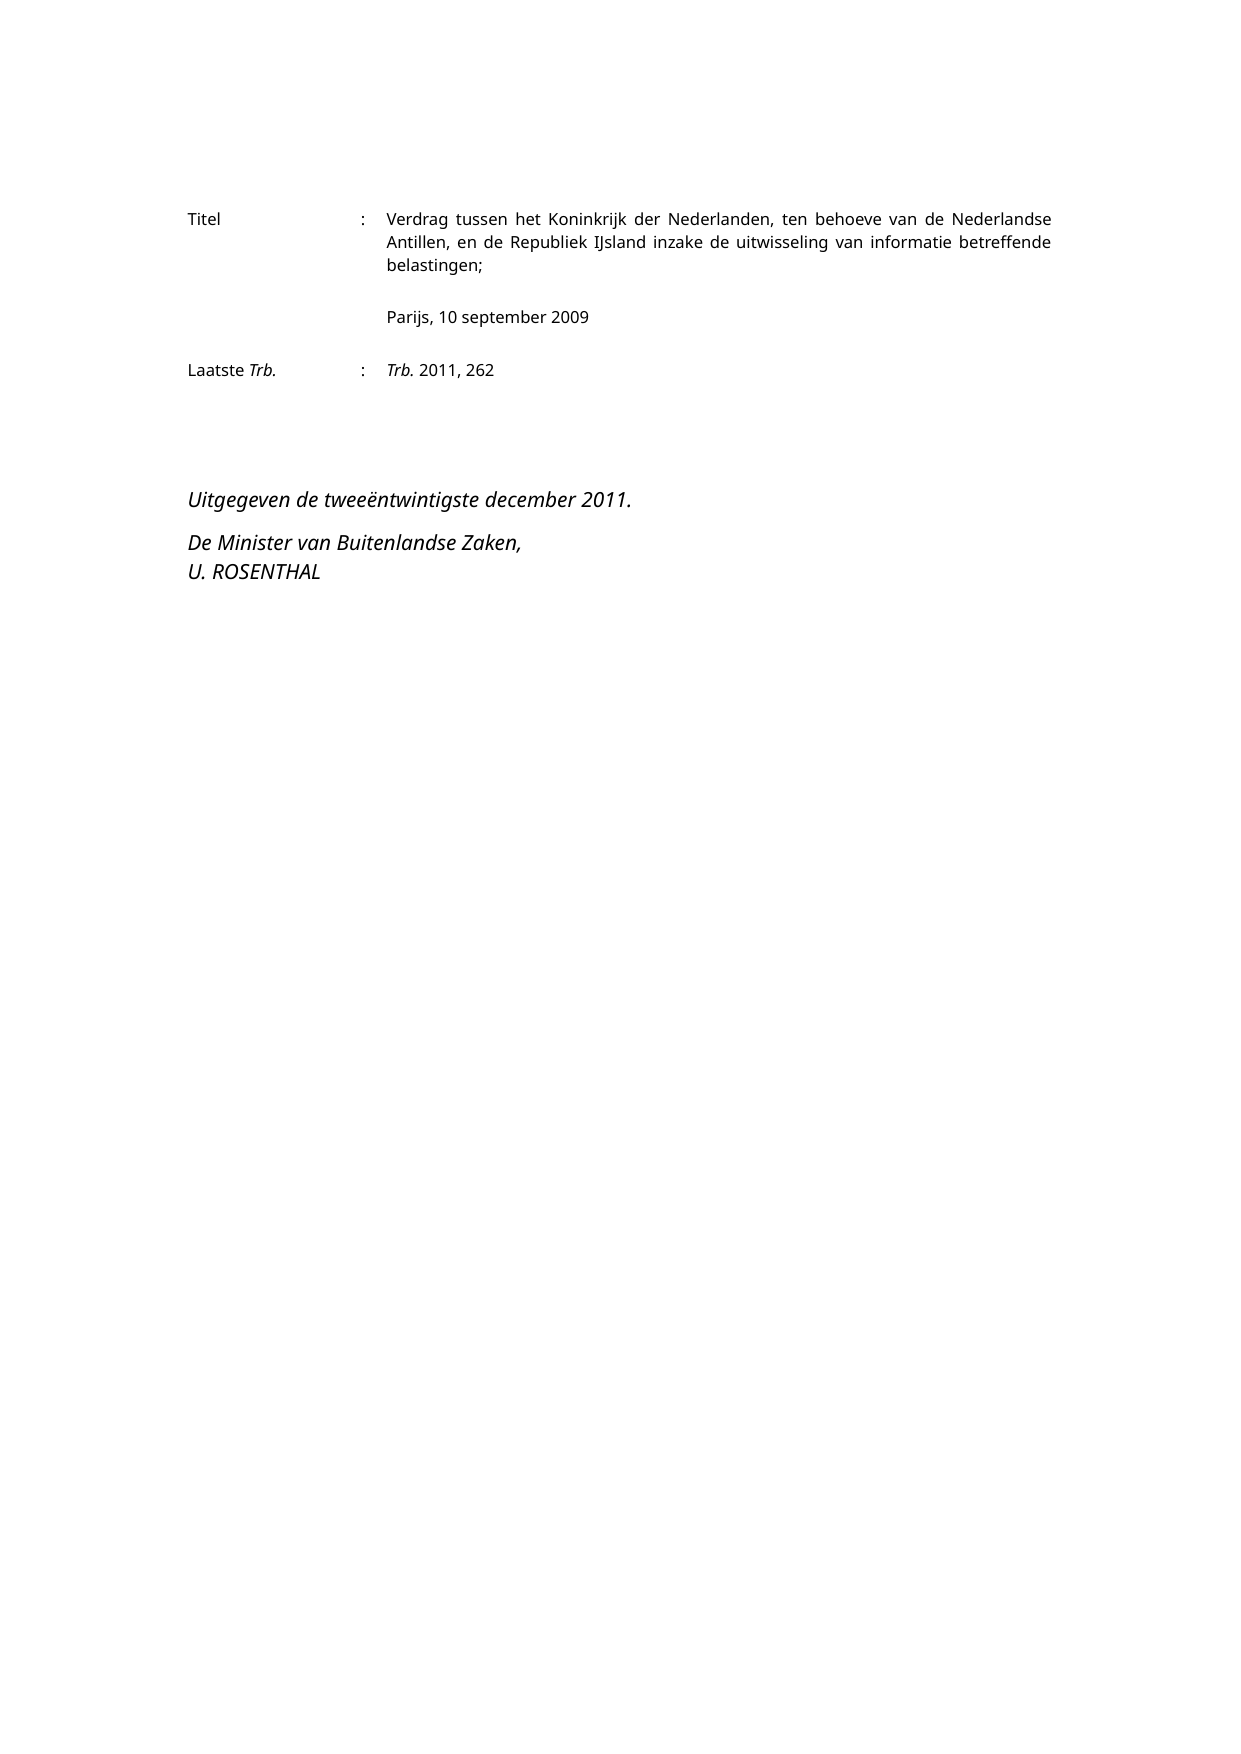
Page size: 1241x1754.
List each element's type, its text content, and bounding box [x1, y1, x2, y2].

table_cell Laatste Trb. [188, 359, 361, 411]
table_cell : [361, 359, 386, 411]
table_cell Trb. 2011, 262 [386, 359, 1053, 411]
table_header Verdrag tussen het Koninkrijk der Nederlanden, ten behoeve van de Nederlandse Antillen, en de Republiek IJsland inzake de uitwisseling van informatie betreffende belastingen; Parijs, 10 september 2009 [386, 208, 1053, 359]
text Uitgegeven de tweeëntwintigste december 2011. [187, 485, 1053, 513]
text U. ROSENTHAL [187, 557, 1053, 585]
table_header : [361, 208, 386, 359]
text De Minister van Buitenlandse Zaken, [187, 528, 1053, 557]
table_header Titel [188, 208, 361, 359]
